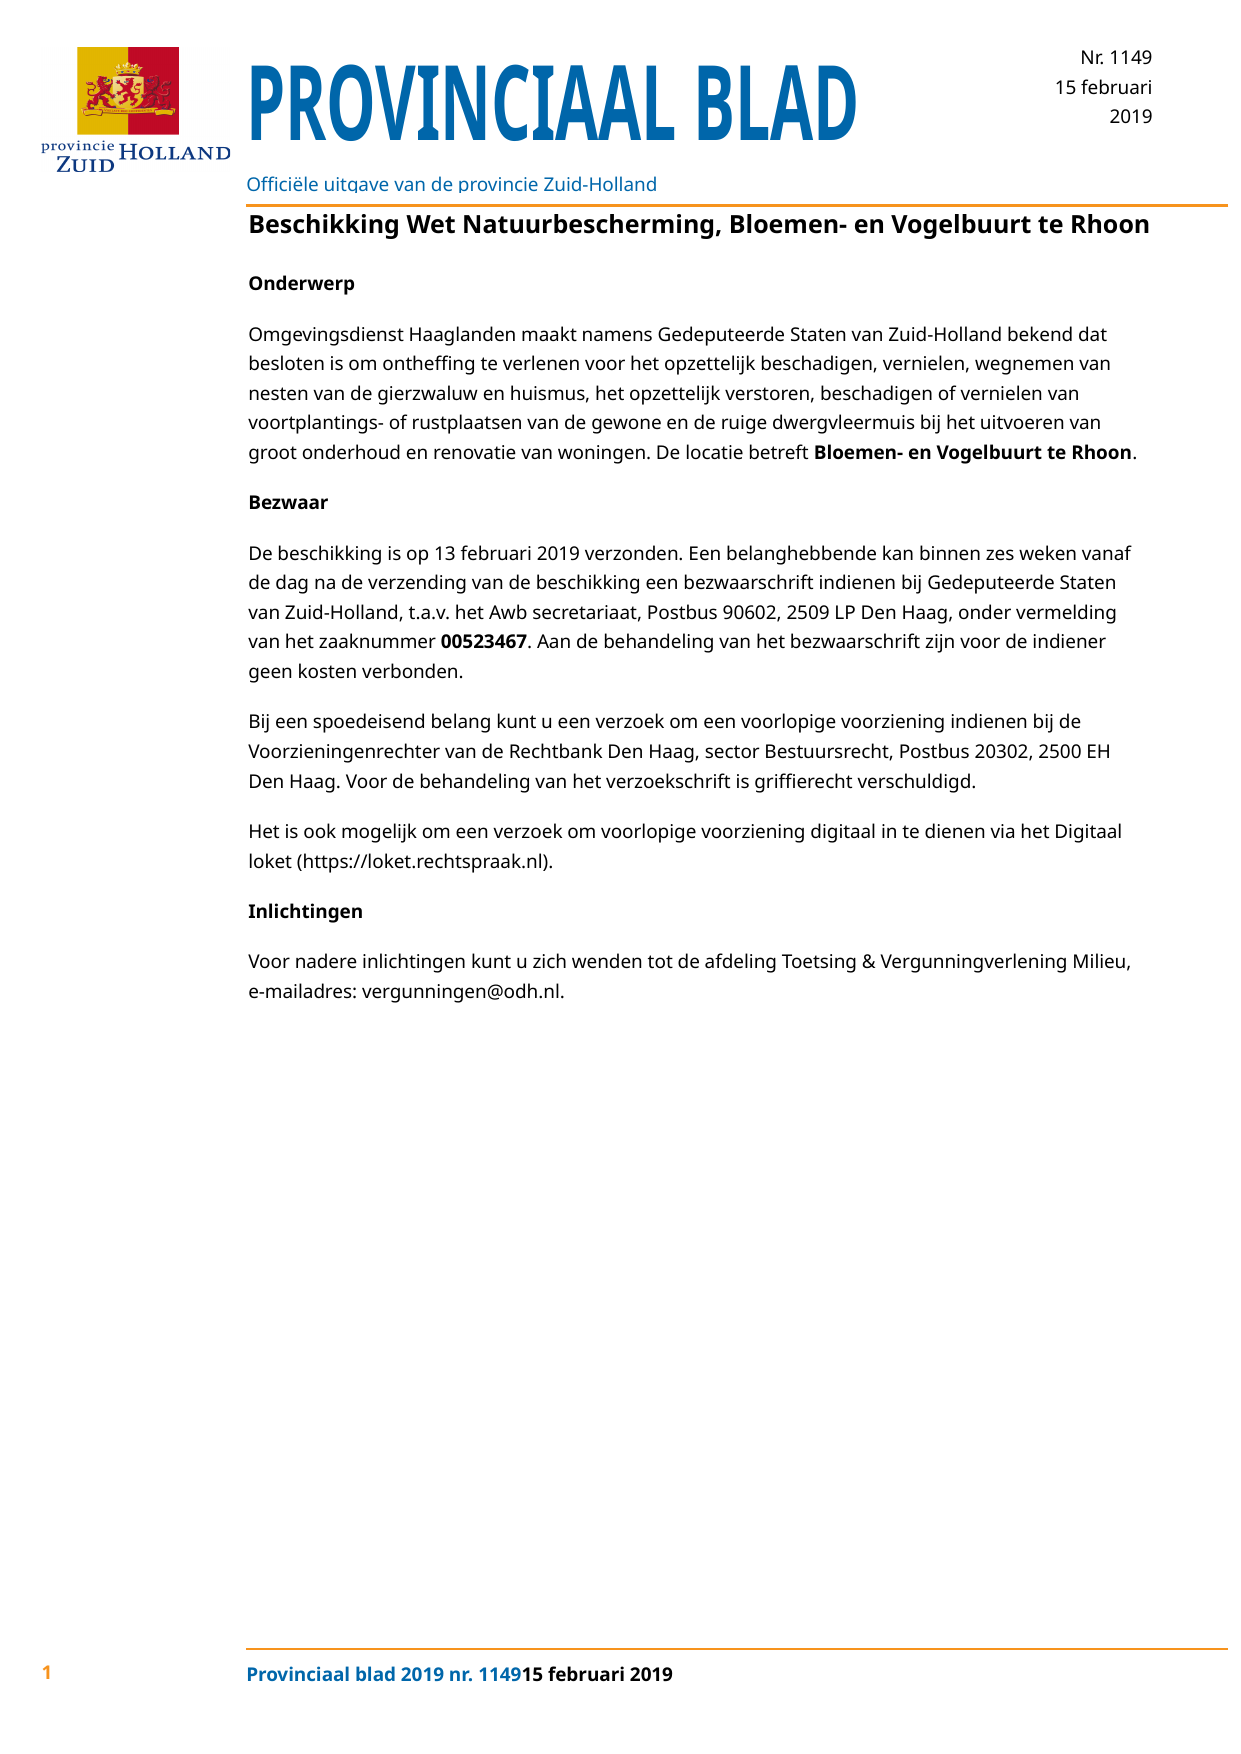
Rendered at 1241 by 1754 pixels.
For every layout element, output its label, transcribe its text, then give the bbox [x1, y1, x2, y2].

text Bij een spoedeisend belang kunt u een verzoek om een voorlopige voorziening indienen bij de Voorzieningenrechter van de Rechtbank Den Haag, sector Bestuursrecht, Postbus 20302, 2500 EH Den Haag. Voor de behandeling van het verzoekschrift is griffierecht verschuldigd. [248, 709, 1152, 793]
text Voor nadere inlichtingen kunt u zich wenden tot de afdeling Toetsing & Vergunningverlening Milieu, e-mailadres: vergunningen@odh.nl. [248, 949, 1152, 1004]
text De beschikking is op 13 februari 2019 verzonden. Een belanghebbende kan binnen zes weken vanaf de dag na de verzending van de beschikking een bezwaarschrift indienen bij Gedeputeerde Staten van Zuid-Holland, t.a.v. het Awb secretariaat, Postbus 90602, 2509 LP Den Haag, onder vermelding van het zaaknummer 00523467. Aan de behandeling van het bezwaarschrift zijn voor de indiener geen kosten verbonden. [248, 540, 1152, 684]
text Bezwaar [248, 489, 1152, 515]
text Beschikking Wet Natuurbescherming, Bloemen- en Vogelbuurt te Rhoon [248, 207, 1152, 241]
picture [41, 47, 231, 172]
text Het is ook mogelijk om een verzoek om voorlopige voorziening digitaal in te dienen via het Digitaal loket (https://loket.rechtspraak.nl). [248, 818, 1152, 873]
text Omgevingsdienst Haaglanden maakt namens Gedeputeerde Staten van Zuid-Holland bekend dat besloten is om ontheffing te verlenen voor het opzettelijk beschadigen, vernielen, wegnemen van nesten van de gierzwaluw en huismus, het opzettelijk verstoren, beschadigen of vernielen van voortplantings- of rustplaatsen van de gewone en de ruige dwergvleermuis bij het uitvoeren van groot onderhoud en renovatie van woningen. De locatie betreft Bloemen- en Vogelbuurt te Rhoon. [248, 321, 1152, 465]
text Onderwerp [248, 270, 1152, 296]
text Inlichtingen [248, 898, 1152, 924]
